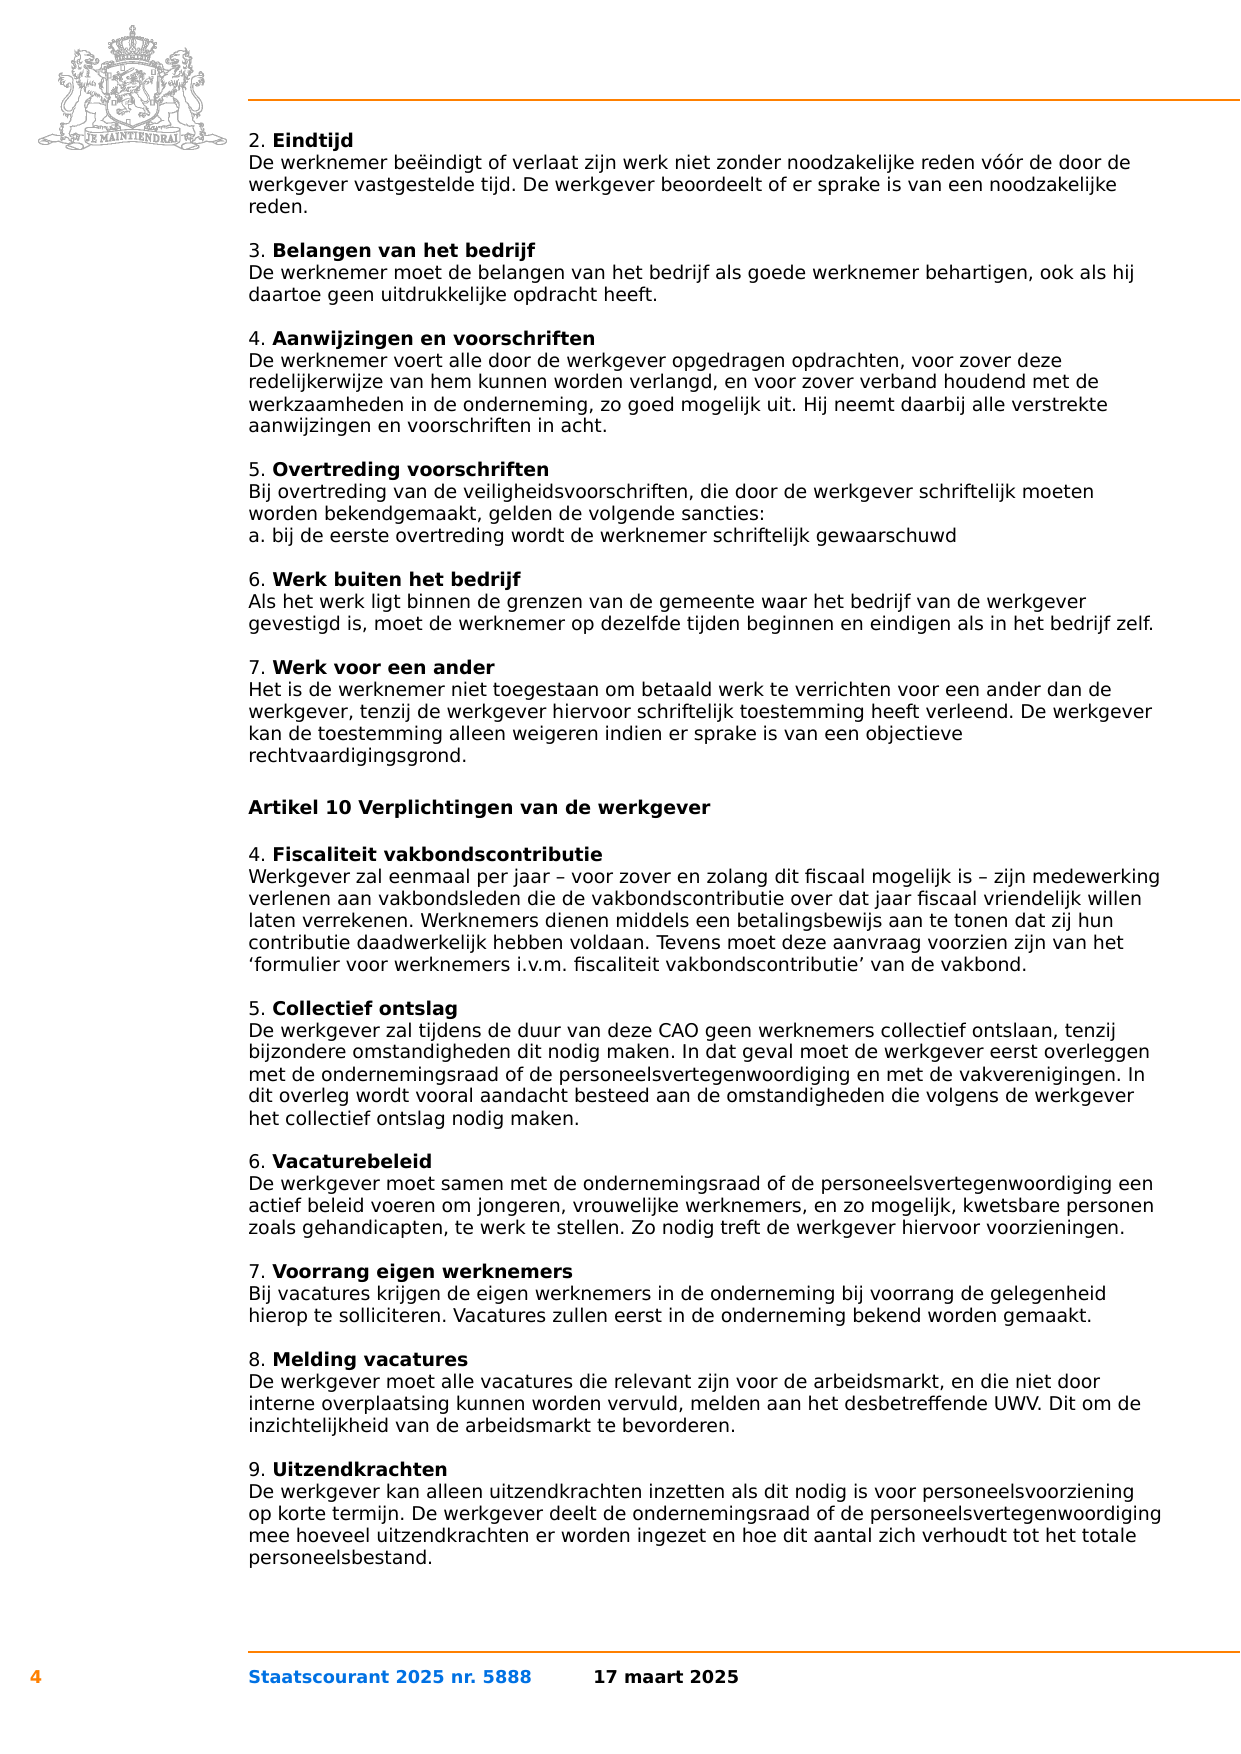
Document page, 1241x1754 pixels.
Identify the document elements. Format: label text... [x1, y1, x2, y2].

text 5. Collectief ontslag [248, 997, 1163, 1019]
subtitle Artikel 10 Verplichtingen van de werkgever [248, 797, 1163, 819]
text De werkgever moet samen met de ondernemingsraad of de personeelsvertegenwoordiging een actief beleid voeren om jongeren, vrouwelijke werknemers, en zo mogelijk, kwetsbare personen zoals gehandicapten, te werk te stellen. Zo nodig treft de werkgever hiervoor voorzieningen. [248, 1173, 1163, 1239]
text 5. Overtreding voorschriften [248, 459, 1163, 481]
text 6. Werk buiten het bedrijf [248, 569, 1163, 591]
text 7. Werk voor een ander [248, 657, 1163, 679]
text 9. Uitzendkrachten [248, 1459, 1163, 1481]
text De werknemer moet de belangen van het bedrijf als goede werknemer behartigen, ook als hij daartoe geen uitdrukkelijke opdracht heeft. [248, 262, 1163, 306]
text 4. Aanwijzingen en voorschriften [248, 327, 1163, 349]
picture [38, 25, 227, 150]
text De werkgever kan alleen uitzendkrachten inzetten als dit nodig is voor personeelsvoorziening op korte termijn. De werkgever deelt de ondernemingsraad of de personeelsvertegenwoordiging mee hoeveel uitzendkrachten er worden ingezet en hoe dit aantal zich verhoudt tot het totale personeelsbestand. [248, 1481, 1163, 1568]
text De werknemer voert alle door de werkgever opgedragen opdrachten, voor zover deze redelijkerwijze van hem kunnen worden verlangd, en voor zover verband houdend met de werkzaamheden in de onderneming, zo goed mogelijk uit. Hij neemt daarbij alle verstrekte aanwijzingen en voorschriften in acht. [248, 349, 1163, 437]
text Bij overtreding van de veiligheidsvoorschriften, die door de werkgever schriftelijk moeten worden bekendgemaakt, gelden de volgende sancties: [248, 481, 1163, 525]
text De werkgever zal tijdens de duur van deze CAO geen werknemers collectief ontslaan, tenzij bijzondere omstandigheden dit nodig maken. In dat geval moet de werkgever eerst overleggen met de ondernemingsraad of de personeelsvertegenwoordiging en met de vakverenigingen. In dit overleg wordt vooral aandacht besteed aan de omstandigheden die volgens de werkgever het collectief ontslag nodig maken. [248, 1019, 1163, 1129]
text 7. Voorrang eigen werknemers [248, 1261, 1163, 1283]
text 8. Melding vacatures [248, 1349, 1163, 1371]
text Bij vacatures krijgen de eigen werknemers in de onderneming bij voorrang de gelegenheid hierop te solliciteren. Vacatures zullen eerst in de onderneming bekend worden gemaakt. [248, 1283, 1163, 1327]
text De werknemer beëindigt of verlaat zijn werk niet zonder noodzakelijke reden vóór de door de werkgever vastgestelde tijd. De werkgever beoordeelt of er sprake is van een noodzakelijke reden. [248, 152, 1163, 218]
text 2. Eindtijd [248, 130, 1163, 152]
text 6. Vacaturebeleid [248, 1151, 1163, 1173]
text Het is de werknemer niet toegestaan om betaald werk te verrichten voor een ander dan de werkgever, tenzij de werkgever hiervoor schriftelijk toestemming heeft verleend. De werkgever kan de toestemming alleen weigeren indien er sprake is van een objectieve rechtvaardigingsgrond. [248, 679, 1163, 767]
text Werkgever zal eenmaal per jaar – voor zover en zolang dit fiscaal mogelijk is – zijn medewerking verlenen aan vakbondsleden die de vakbondscontributie over dat jaar fiscaal vriendelijk willen laten verrekenen. Werknemers dienen middels een betalingsbewijs aan te tonen dat zij hun contributie daadwerkelijk hebben voldaan. Tevens moet deze aanvraag voorzien zijn van het ‘formulier voor werknemers i.v.m. fiscaliteit vakbondscontributie’ van de vakbond. [248, 866, 1163, 976]
text Als het werk ligt binnen de grenzen van de gemeente waar het bedrijf van de werkgever gevestigd is, moet de werknemer op dezelfde tijden beginnen en eindigen als in het bedrijf zelf. [248, 591, 1163, 635]
text 4. Fiscaliteit vakbondscontributie [248, 844, 1163, 866]
text a. bij de eerste overtreding wordt de werknemer schriftelijk gewaarschuwd [248, 525, 1163, 547]
text 3. Belangen van het bedrijf [248, 240, 1163, 262]
text De werkgever moet alle vacatures die relevant zijn voor de arbeidsmarkt, en die niet door interne overplaatsing kunnen worden vervuld, melden aan het desbetreffende UWV. Dit om de inzichtelijkheid van de arbeidsmarkt te bevorderen. [248, 1371, 1163, 1437]
